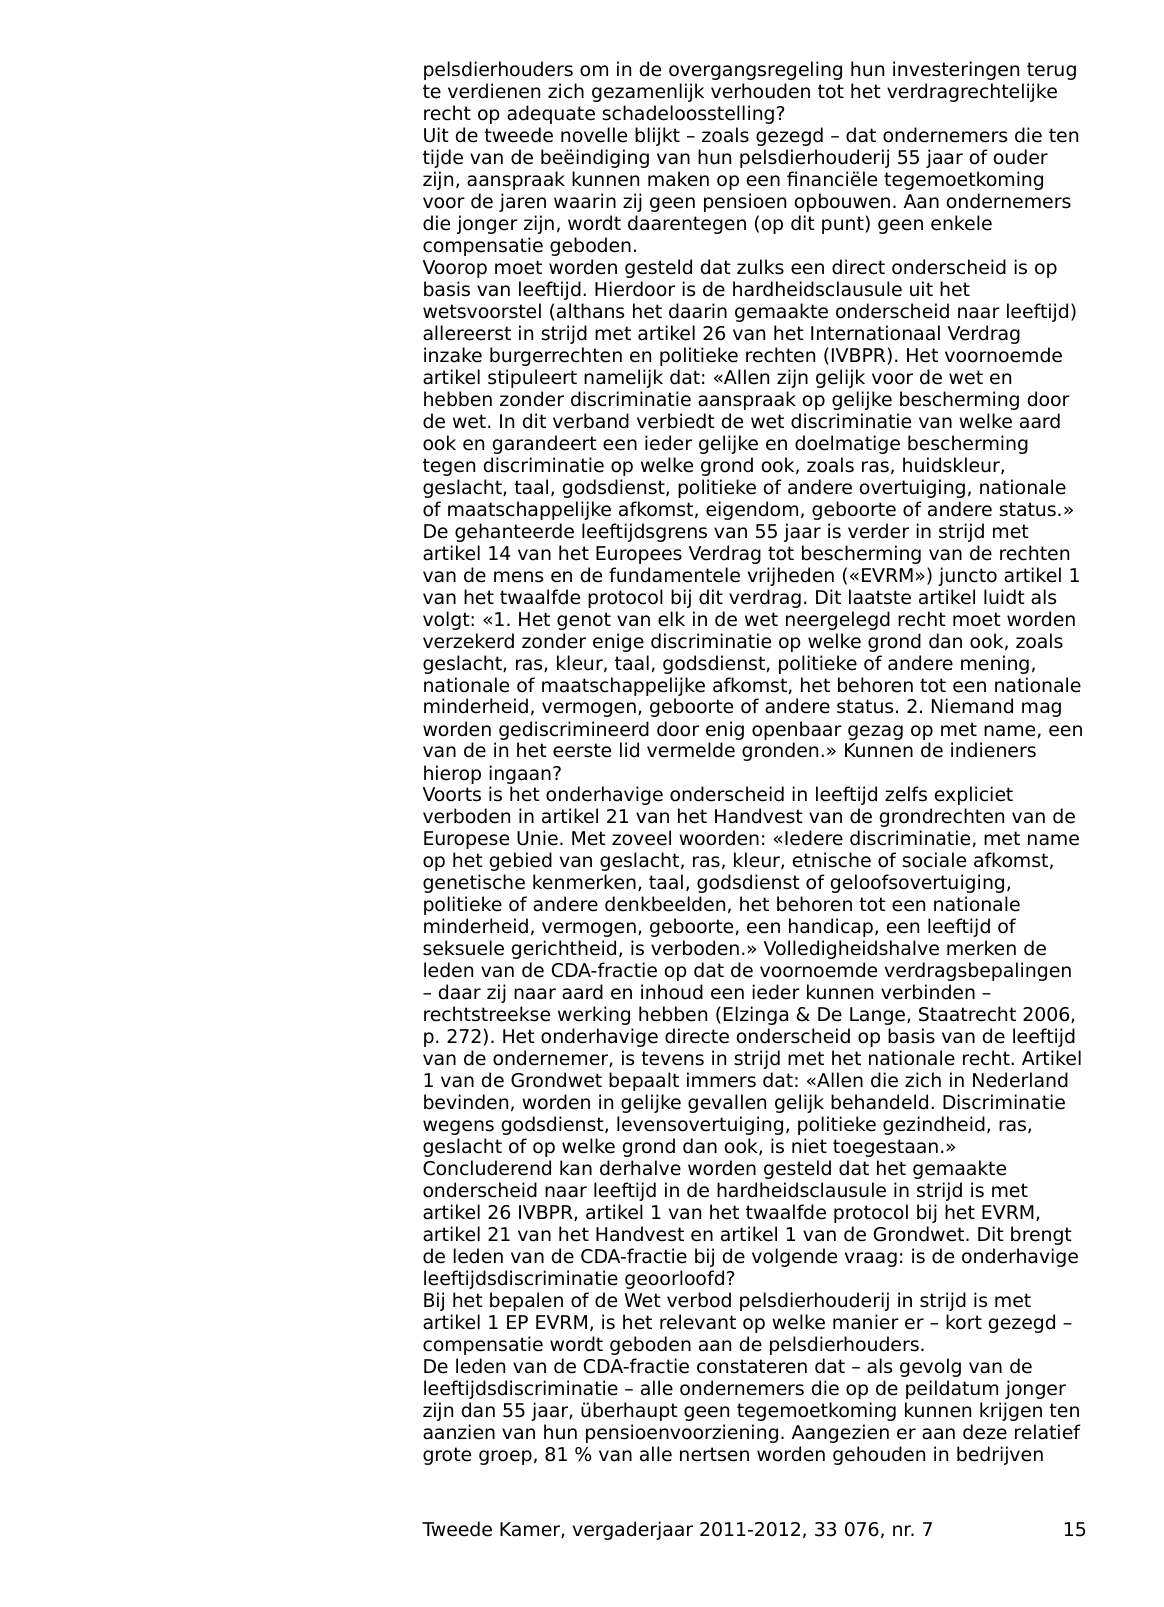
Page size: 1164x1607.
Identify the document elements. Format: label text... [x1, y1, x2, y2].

text Voorts is het onderhavige onderscheid in leeftijd zelfs expliciet verboden in artikel 21 van het Handvest van de grondrechten van de Europese Unie. Met zoveel woorden: «Iedere discriminatie, met name op het gebied van geslacht, ras, kleur, etnische of sociale afkomst, genetische kenmerken, taal, godsdienst of geloofsovertuiging, politieke of andere denkbeelden, het behoren tot een nationale minderheid, vermogen, geboorte, een handicap, een leeftijd of seksuele gerichtheid, is verboden.» Volledigheidshalve merken de leden van de CDA-fractie op dat de voornoemde verdragsbepalingen – daar zij naar aard en inhoud een ieder kunnen verbinden – rechtstreekse werking hebben (Elzinga & De Lange, Staatrecht 2006, p. 272). Het onderhavige directe onderscheid op basis van de leeftijd van de ondernemer, is tevens in strijd met het nationale recht. Artikel 1 van de Grondwet bepaalt immers dat: «Allen die zich in Nederland bevinden, worden in gelijke gevallen gelijk behandeld. Discriminatie wegens godsdienst, levensovertuiging, politieke gezindheid, ras, geslacht of op welke grond dan ook, is niet toegestaan.» [422, 784, 1087, 1158]
text Concluderend kan derhalve worden gesteld dat het gemaakte onderscheid naar leeftijd in de hardheidsclausule in strijd is met artikel 26 IVBPR, artikel 1 van het twaalfde protocol bij het EVRM, artikel 21 van het Handvest en artikel 1 van de Grondwet. Dit brengt de leden van de CDA-fractie bij de volgende vraag: is de onderhavige leeftijdsdiscriminatie geoorloofd? [422, 1158, 1087, 1290]
text Uit de tweede novelle blijkt – zoals gezegd – dat ondernemers die ten tijde van de beëindiging van hun pelsdierhouderij 55 jaar of ouder zijn, aanspraak kunnen maken op een financiële tegemoetkoming voor de jaren waarin zij geen pensioen opbouwen. Aan ondernemers die jonger zijn, wordt daarentegen (op dit punt) geen enkele compensatie geboden. [422, 125, 1087, 257]
text De gehanteerde leeftijdsgrens van 55 jaar is verder in strijd met artikel 14 van het Europees Verdrag tot bescherming van de rechten van de mens en de fundamentele vrijheden («EVRM») juncto artikel 1 van het twaalfde protocol bij dit verdrag. Dit laatste artikel luidt als volgt: «1. Het genot van elk in de wet neergelegd recht moet worden verzekerd zonder enige discriminatie op welke grond dan ook, zoals geslacht, ras, kleur, taal, godsdienst, politieke of andere mening, nationale of maatschappelijke afkomst, het behoren tot een nationale minderheid, vermogen, geboorte of andere status. 2. Niemand mag worden gediscrimineerd door enig openbaar gezag op met name, een van de in het eerste lid vermelde gronden.» Kunnen de indieners hierop ingaan? [422, 521, 1087, 784]
text De leden van de CDA-fractie constateren dat – als gevolg van de leeftijdsdiscriminatie – alle ondernemers die op de peildatum jonger zijn dan 55 jaar, überhaupt geen tegemoetkoming kunnen krijgen ten aanzien van hun pensioenvoorziening. Aangezien er aan deze relatief grote groep, 81 % van alle nertsen worden gehouden in bedrijven [422, 1356, 1087, 1466]
text Voorop moet worden gesteld dat zulks een direct onderscheid is op basis van leeftijd. Hierdoor is de hardheidsclausule uit het wetsvoorstel (althans het daarin gemaakte onderscheid naar leeftijd) allereerst in strijd met artikel 26 van het Internationaal Verdrag inzake burgerrechten en politieke rechten (IVBPR). Het voornoemde artikel stipuleert namelijk dat: «Allen zijn gelijk voor de wet en hebben zonder discriminatie aanspraak op gelijke bescherming door de wet. In dit verband verbiedt de wet discriminatie van welke aard ook en garandeert een ieder gelijke en doelmatige bescherming tegen discriminatie op welke grond ook, zoals ras, huidskleur, geslacht, taal, godsdienst, politieke of andere overtuiging, nationale of maatschappelijke afkomst, eigendom, geboorte of andere status.» [422, 257, 1087, 521]
text Bij het bepalen of de Wet verbod pelsdierhouderij in strijd is met artikel 1 EP EVRM, is het relevant op welke manier er – kort gezegd – compensatie wordt geboden aan de pelsdierhouders. [422, 1290, 1087, 1356]
text pelsdierhouders om in de overgangsregeling hun investeringen terug te verdienen zich gezamenlijk verhouden tot het verdragrechtelijke recht op adequate schadeloosstelling? [422, 59, 1087, 125]
